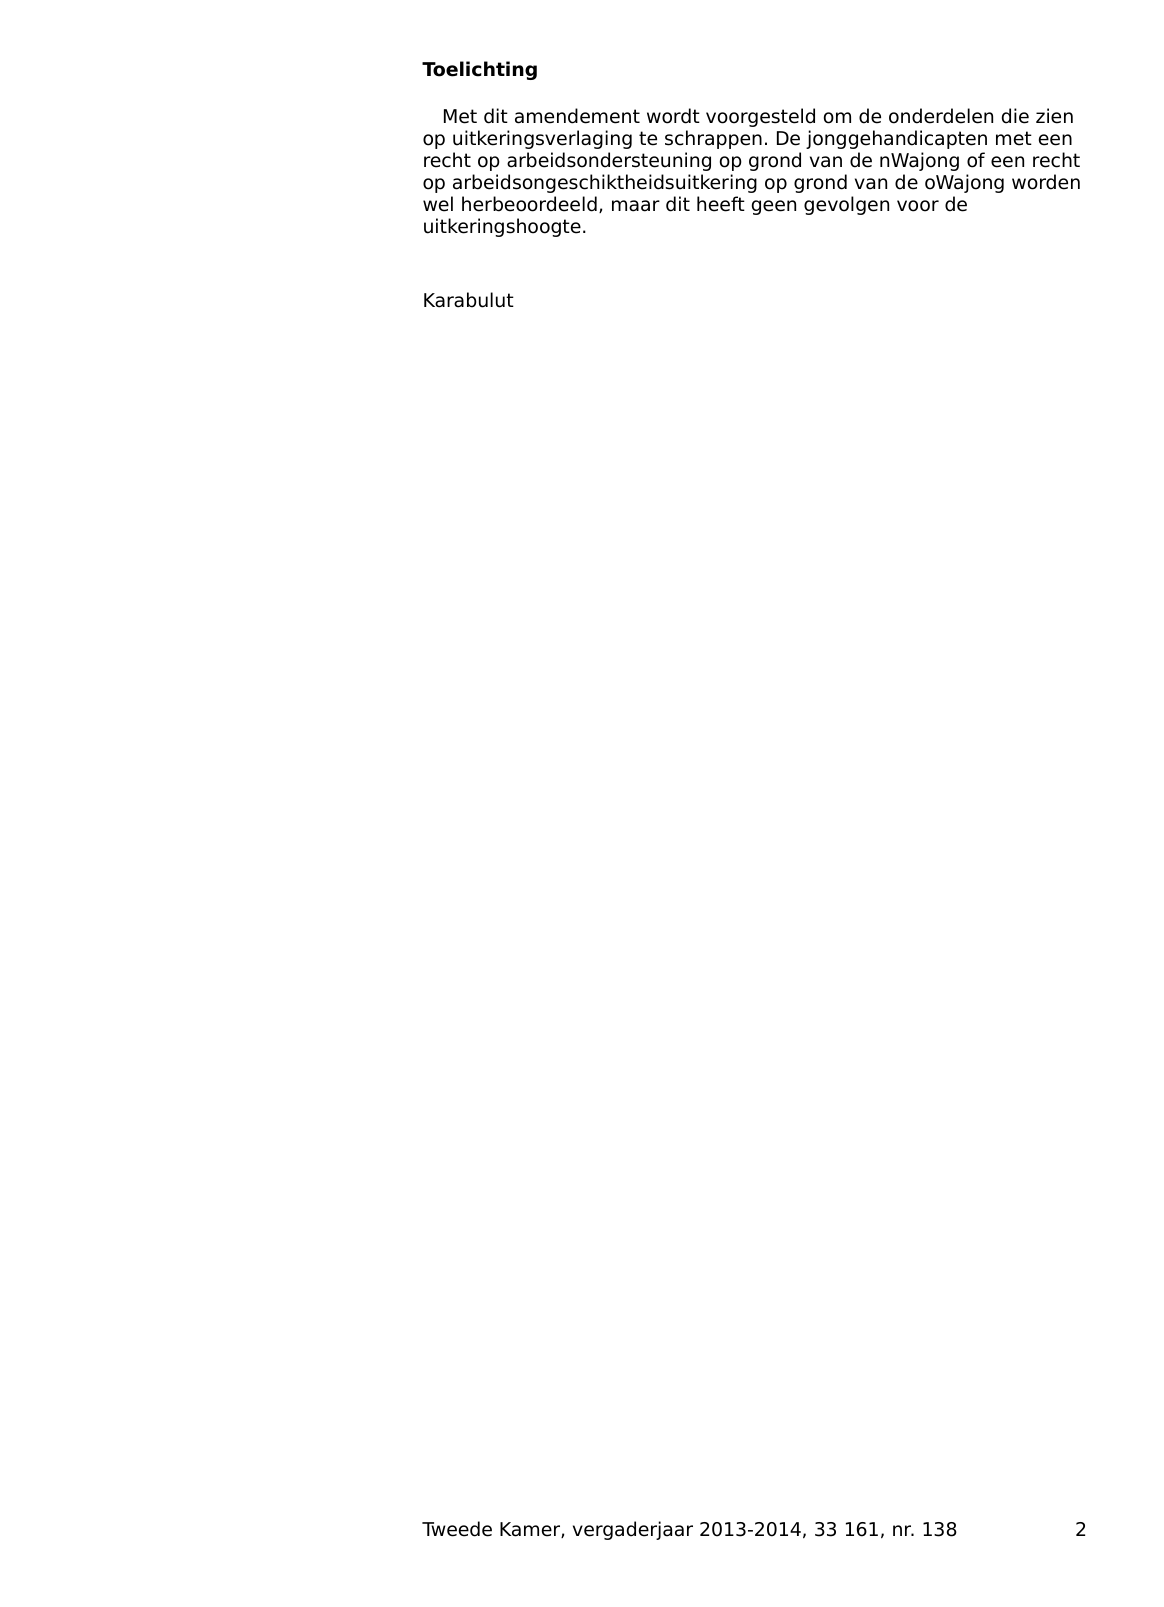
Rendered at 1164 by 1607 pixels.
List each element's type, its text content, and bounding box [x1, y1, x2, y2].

subtitle Toelichting [422, 59, 1087, 81]
text Met dit amendement wordt voorgesteld om de onderdelen die zien op uitkeringsverlaging te schrappen. De jonggehandicapten met een recht op arbeidsondersteuning op grond van de nWajong of een recht op arbeidsongeschiktheidsuitkering op grond van de oWajong worden wel herbeoordeeld, maar dit heeft geen gevolgen voor de uitkeringshoogte. [422, 106, 1087, 238]
text Karabulut [422, 268, 1087, 312]
